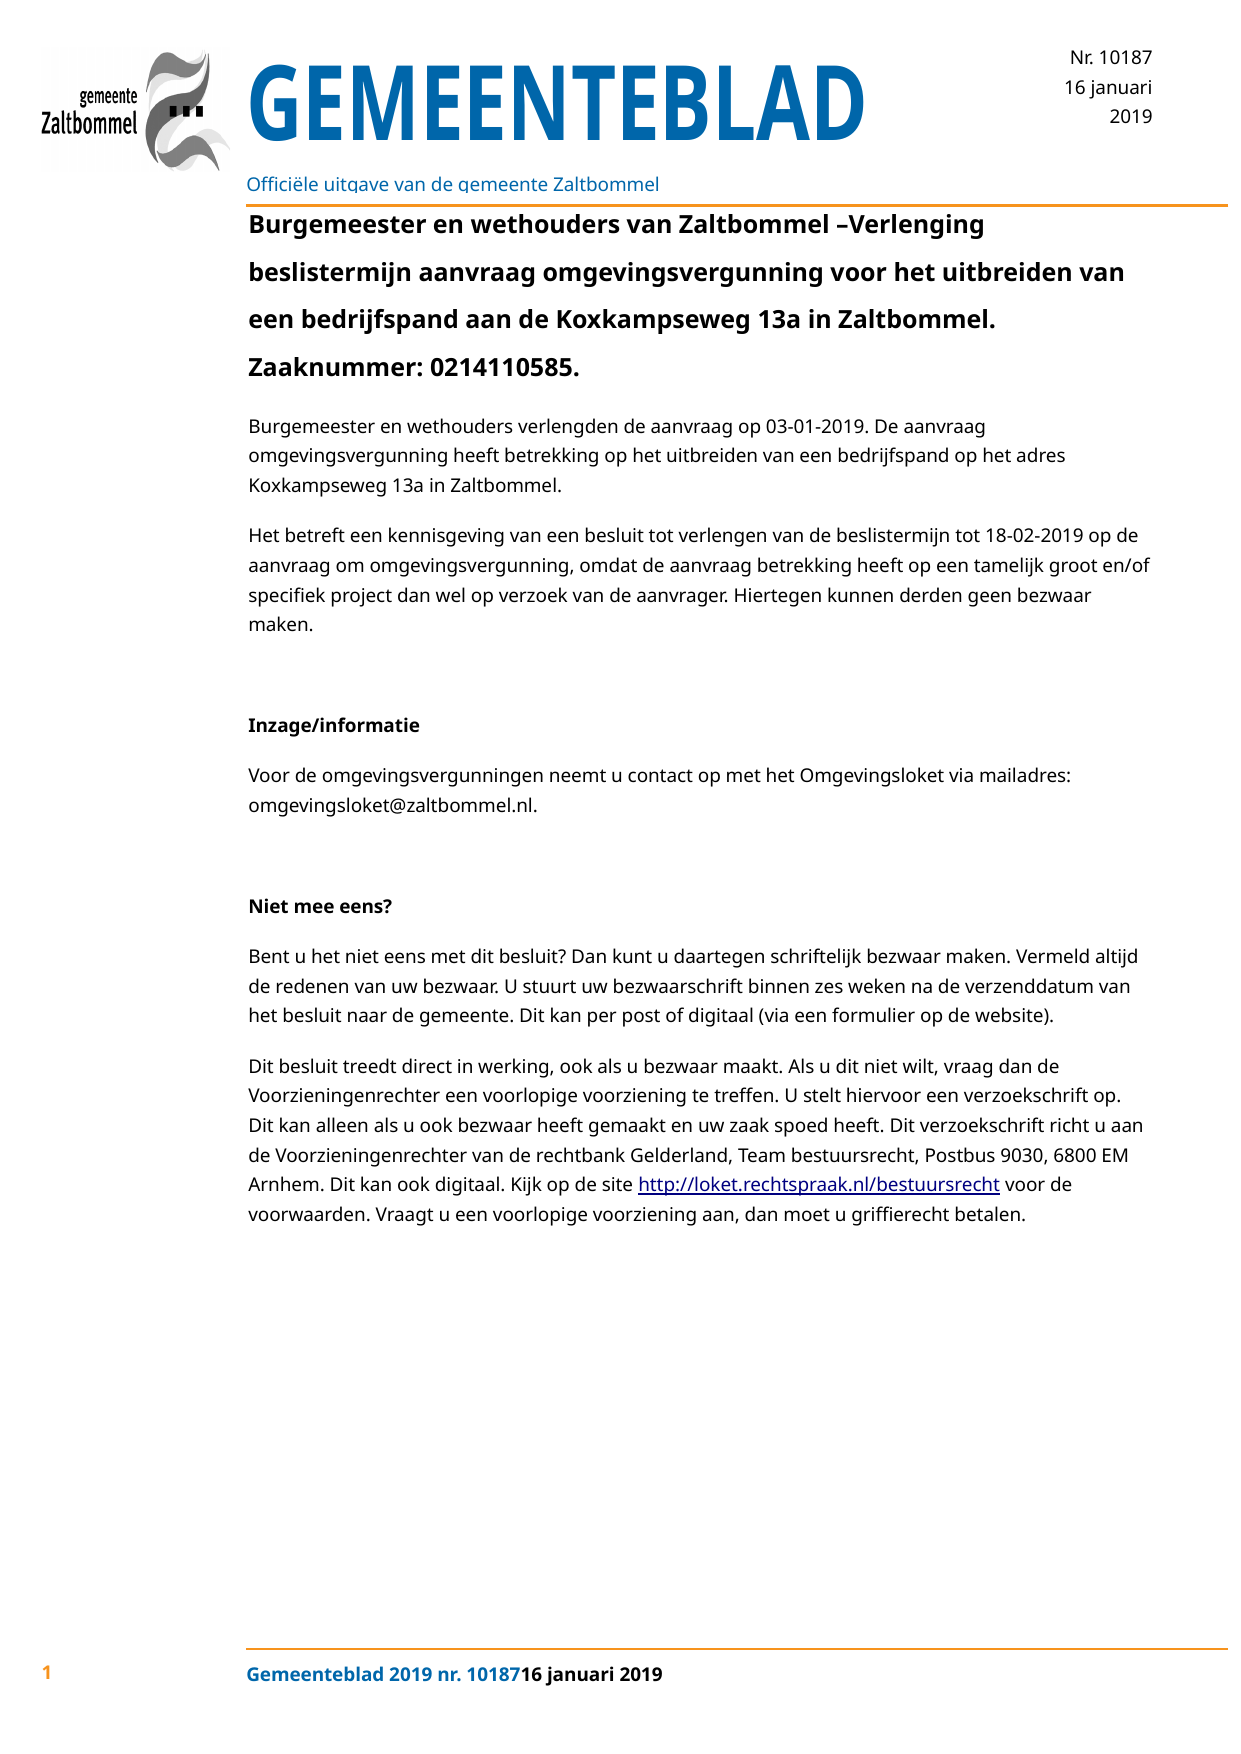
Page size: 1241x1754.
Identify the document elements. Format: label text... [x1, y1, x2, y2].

text Voor de omgevingsvergunningen neemt u contact op met het Omgevingsloket via mailadres: omgevingsloket@zaltbommel.nl. [248, 763, 1152, 818]
picture [41, 47, 231, 172]
text Dit besluit treedt direct in werking, ook als u bezwaar maakt. Als u dit niet wilt, vraag dan de Voorzieningenrechter een voorlopige voorziening te treffen. U stelt hiervoor een verzoekschrift op. Dit kan alleen als u ook bezwaar heeft gemaakt en uw zaak spoed heeft. Dit verzoekschrift richt u aan de Voorzieningenrechter van de rechtbank Gelderland, Team bestuursrecht, Postbus 9030, 6800 EM Arnhem. Dit kan ook digitaal. Kijk op de site http://loket.rechtspraak.nl/bestuursrecht voor de voorwaarden. Vraagt u een voorlopige voorziening aan, dan moet u griffierecht betalen. [248, 1053, 1152, 1227]
text Inzage/informatie [248, 712, 1152, 738]
text Het betreft een kennisgeving van een besluit tot verlengen van de beslistermijn tot 18-02-2019 op de aanvraag om omgevingsvergunning, omdat de aanvraag betrekking heeft op een tamelijk groot en/of specifiek project dan wel op verzoek van de aanvrager. Hiertegen kunnen derden geen bezwaar maken. [248, 523, 1152, 637]
text Niet mee eens? [248, 893, 1152, 919]
text Burgemeester en wethouders verlengden de aanvraag op 03-01-2019. De aanvraag omgevingsvergunning heeft betrekking op het uitbreiden van een bedrijfspand op het adres Koxkampseweg 13a in Zaltbommel. [248, 413, 1152, 498]
text Burgemeester en wethouders van Zaltbommel –Verlenging beslistermijn aanvraag omgevingsvergunning voor het uitbreiden van een bedrijfspand aan de Koxkampseweg 13a in Zaltbommel. Zaaknummer: 0214110585. [248, 207, 1152, 384]
text Bent u het niet eens met dit besluit? Dan kunt u daartegen schriftelijk bezwaar maken. Vermeld altijd de redenen van uw bezwaar. U stuurt uw bezwaarschrift binnen zes weken na de verzenddatum van het besluit naar de gemeente. Dit kan per post of digitaal (via een formulier op de website). [248, 943, 1152, 1028]
